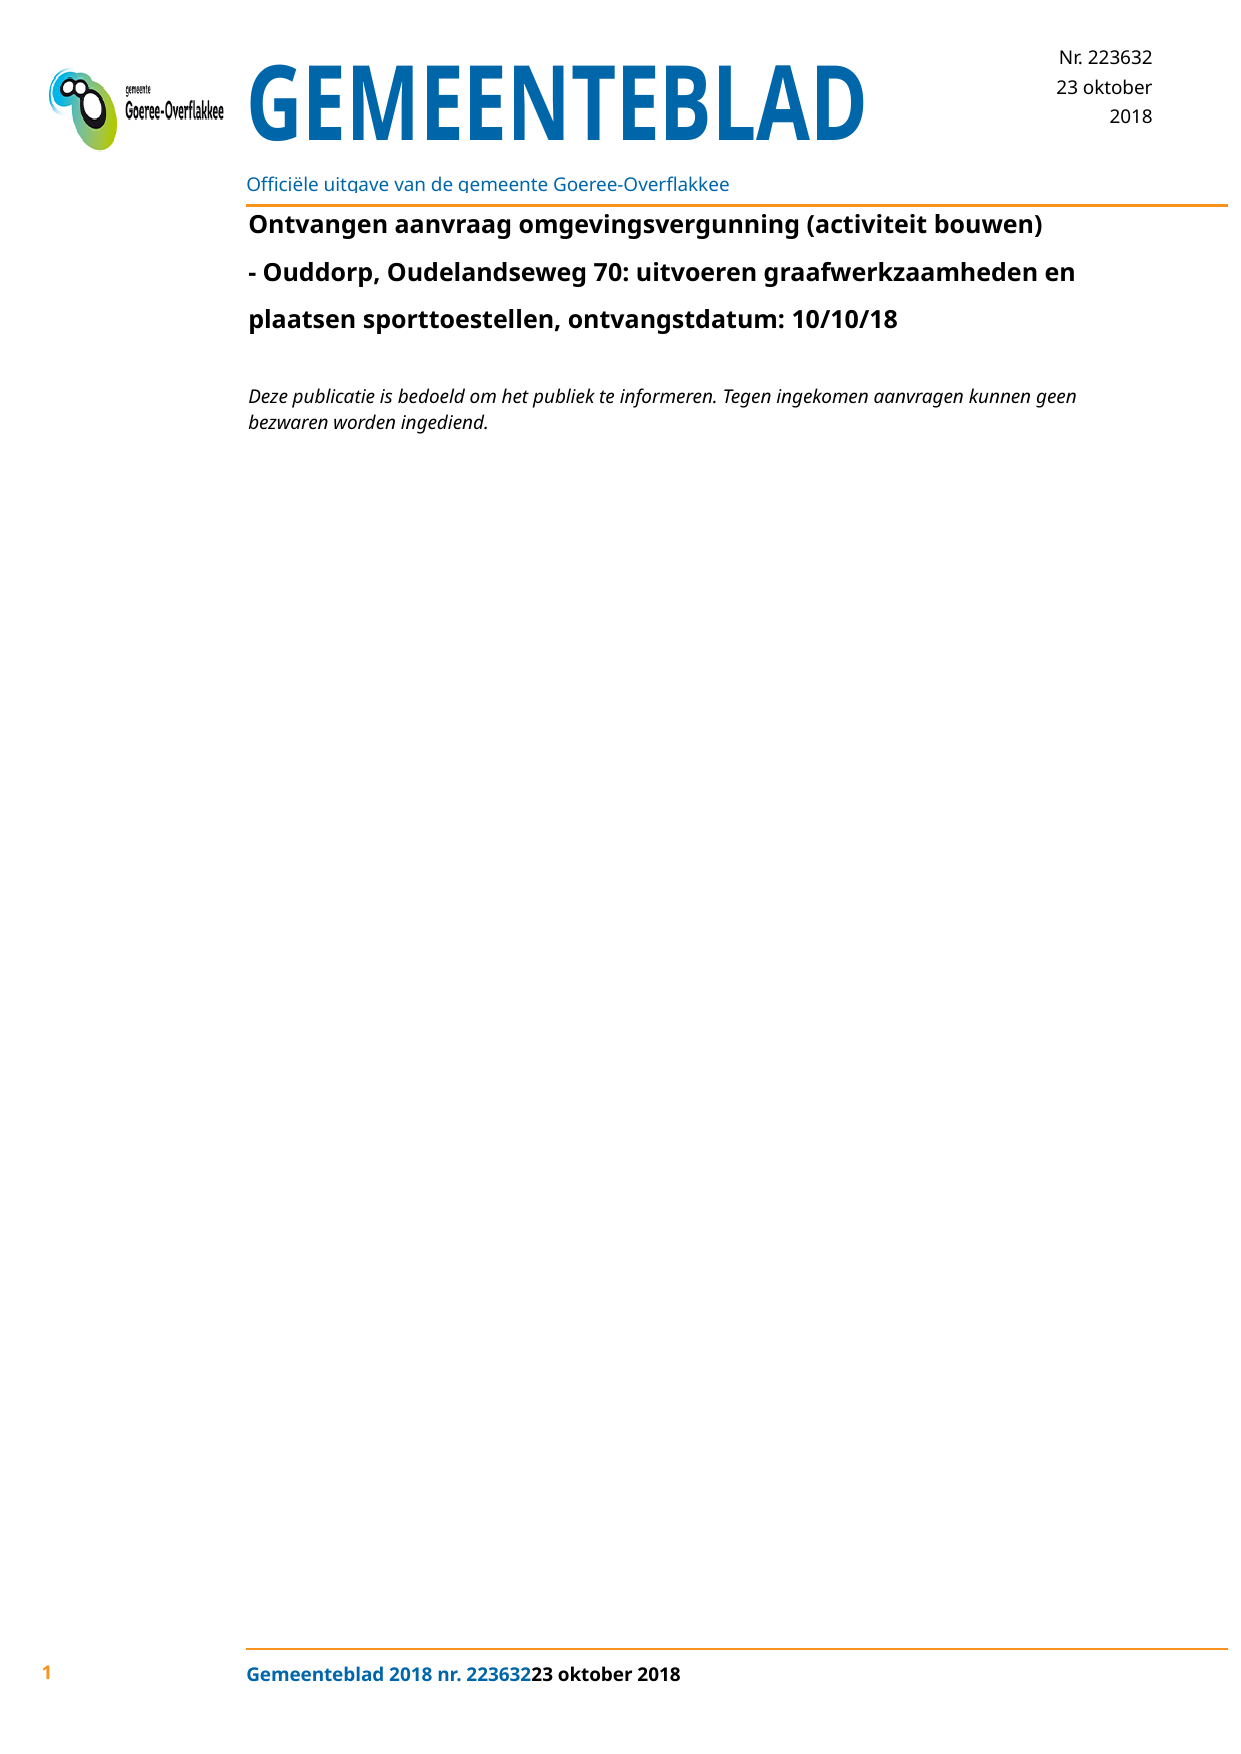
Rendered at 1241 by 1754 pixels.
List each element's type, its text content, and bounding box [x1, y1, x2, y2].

picture [41, 47, 231, 172]
text Ontvangen aanvraag omgevingsvergunning (activiteit bouwen) - Ouddorp, Oudelandseweg 70: uitvoeren graafwerkzaamheden en plaatsen sporttoestellen, ontvangstdatum: 10/10/18 [248, 207, 1152, 336]
text Deze publicatie is bedoeld om het publiek te informeren. Tegen ingekomen aanvragen kunnen geen bezwaren worden ingediend. [248, 384, 1152, 435]
